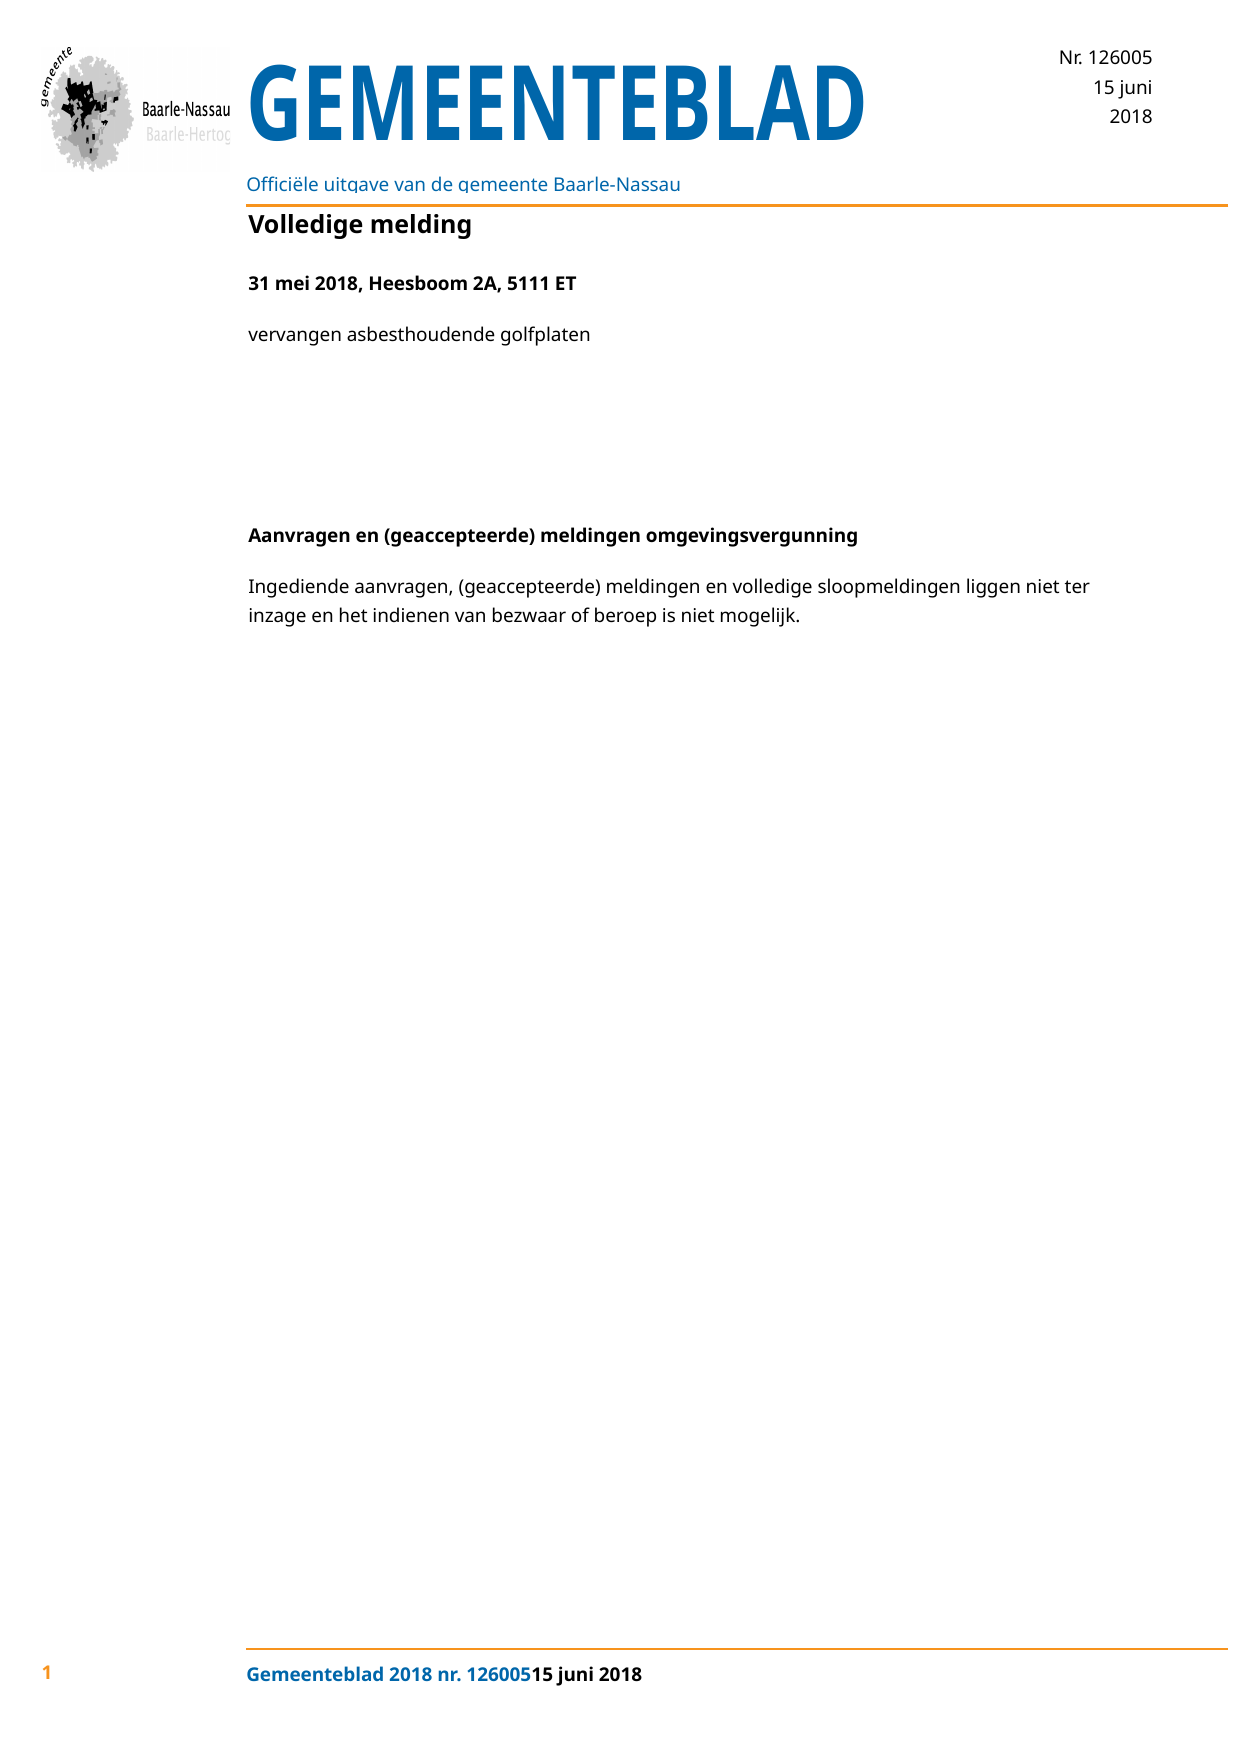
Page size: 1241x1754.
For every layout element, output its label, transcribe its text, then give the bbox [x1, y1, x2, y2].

text Volledige melding [248, 207, 1152, 241]
text vervangen asbesthoudende golfplaten [248, 321, 1152, 346]
text Aanvragen en (geaccepteerde) meldingen omgevingsvergunning [248, 522, 1152, 548]
text Ingediende aanvragen, (geaccepteerde) meldingen en volledige sloopmeldingen liggen niet ter inzage en het indienen van bezwaar of beroep is niet mogelijk. [248, 573, 1152, 628]
text 31 mei 2018, Heesboom 2A, 5111 ET [248, 270, 1152, 296]
picture [41, 47, 231, 172]
